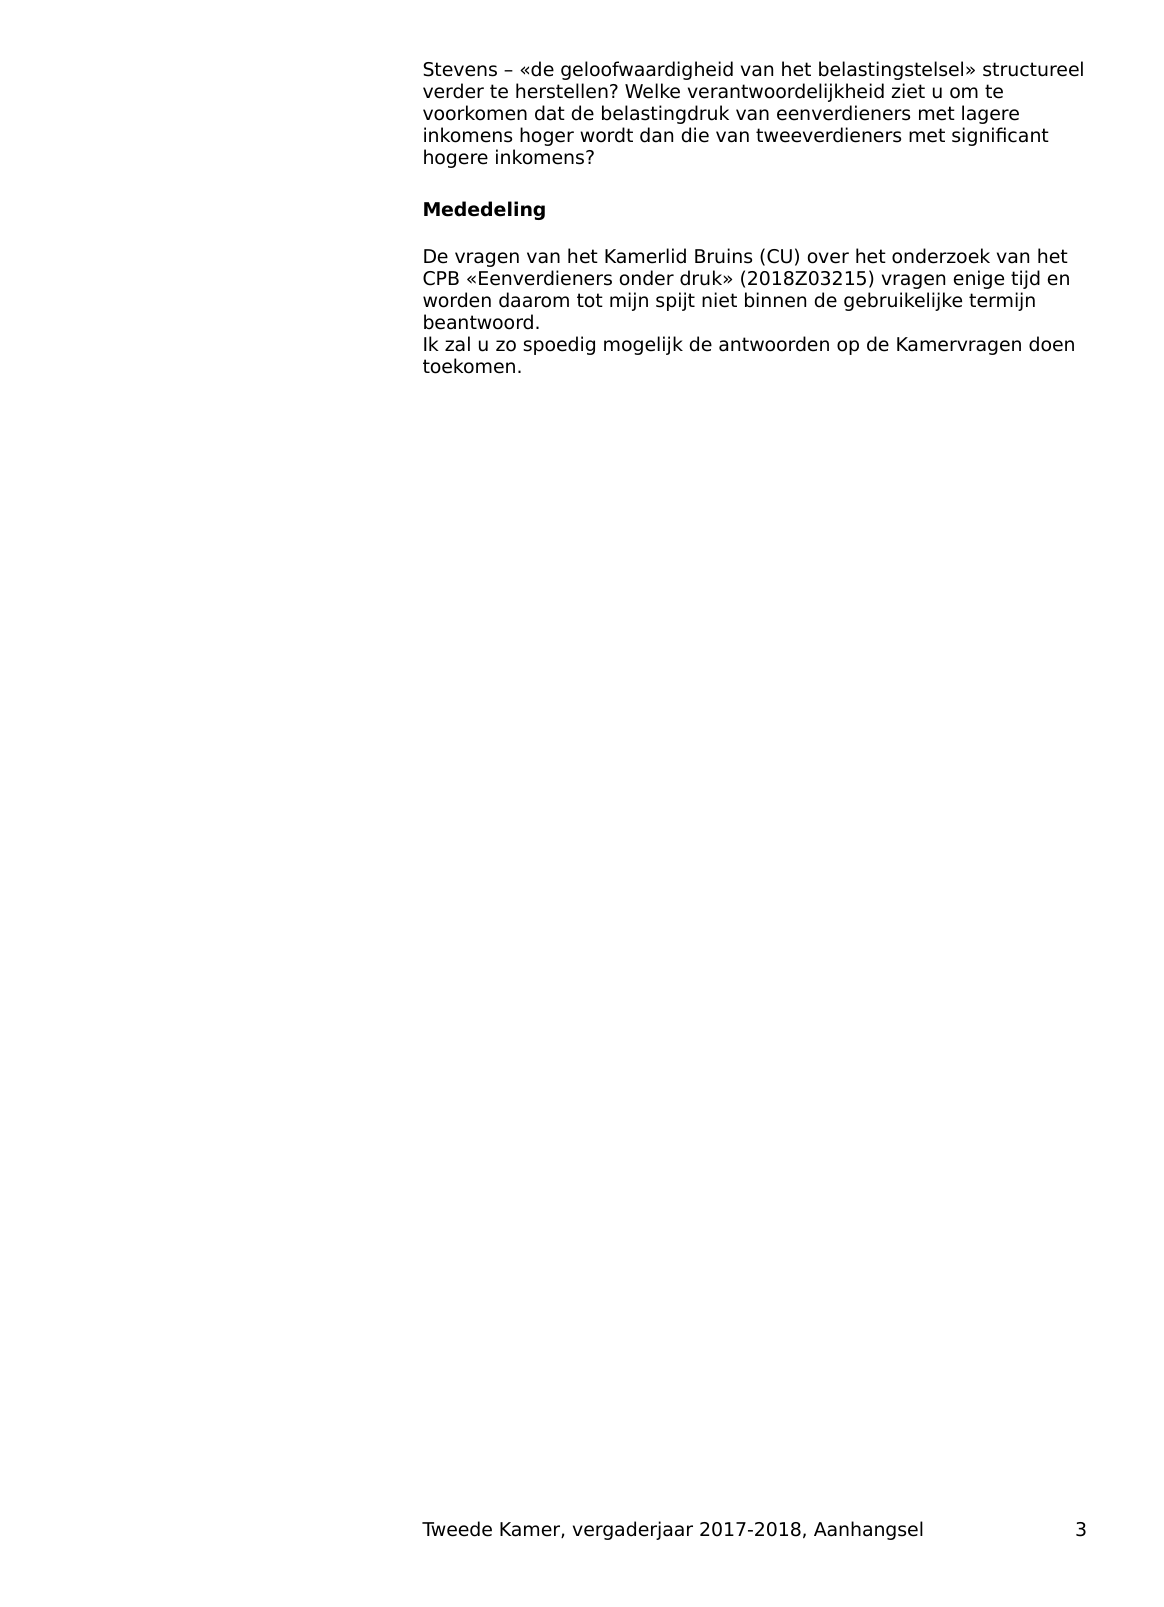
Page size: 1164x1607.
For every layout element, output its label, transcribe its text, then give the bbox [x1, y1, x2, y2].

text De vragen van het Kamerlid Bruins (CU) over het onderzoek van het CPB «Eenverdieners onder druk» (2018Z03215) vragen enige tijd en worden daarom tot mijn spijt niet binnen de gebruikelijke termijn beantwoord. [422, 246, 1087, 334]
subtitle Mededeling [422, 199, 1087, 221]
text Ik zal u zo spoedig mogelijk de antwoorden op de Kamervragen doen toekomen. [422, 334, 1087, 378]
text Stevens – «de geloofwaardigheid van het belastingstelsel» structureel verder te herstellen? Welke verantwoordelijkheid ziet u om te voorkomen dat de belastingdruk van eenverdieners met lagere inkomens hoger wordt dan die van tweeverdieners met significant hogere inkomens? [422, 59, 1087, 169]
